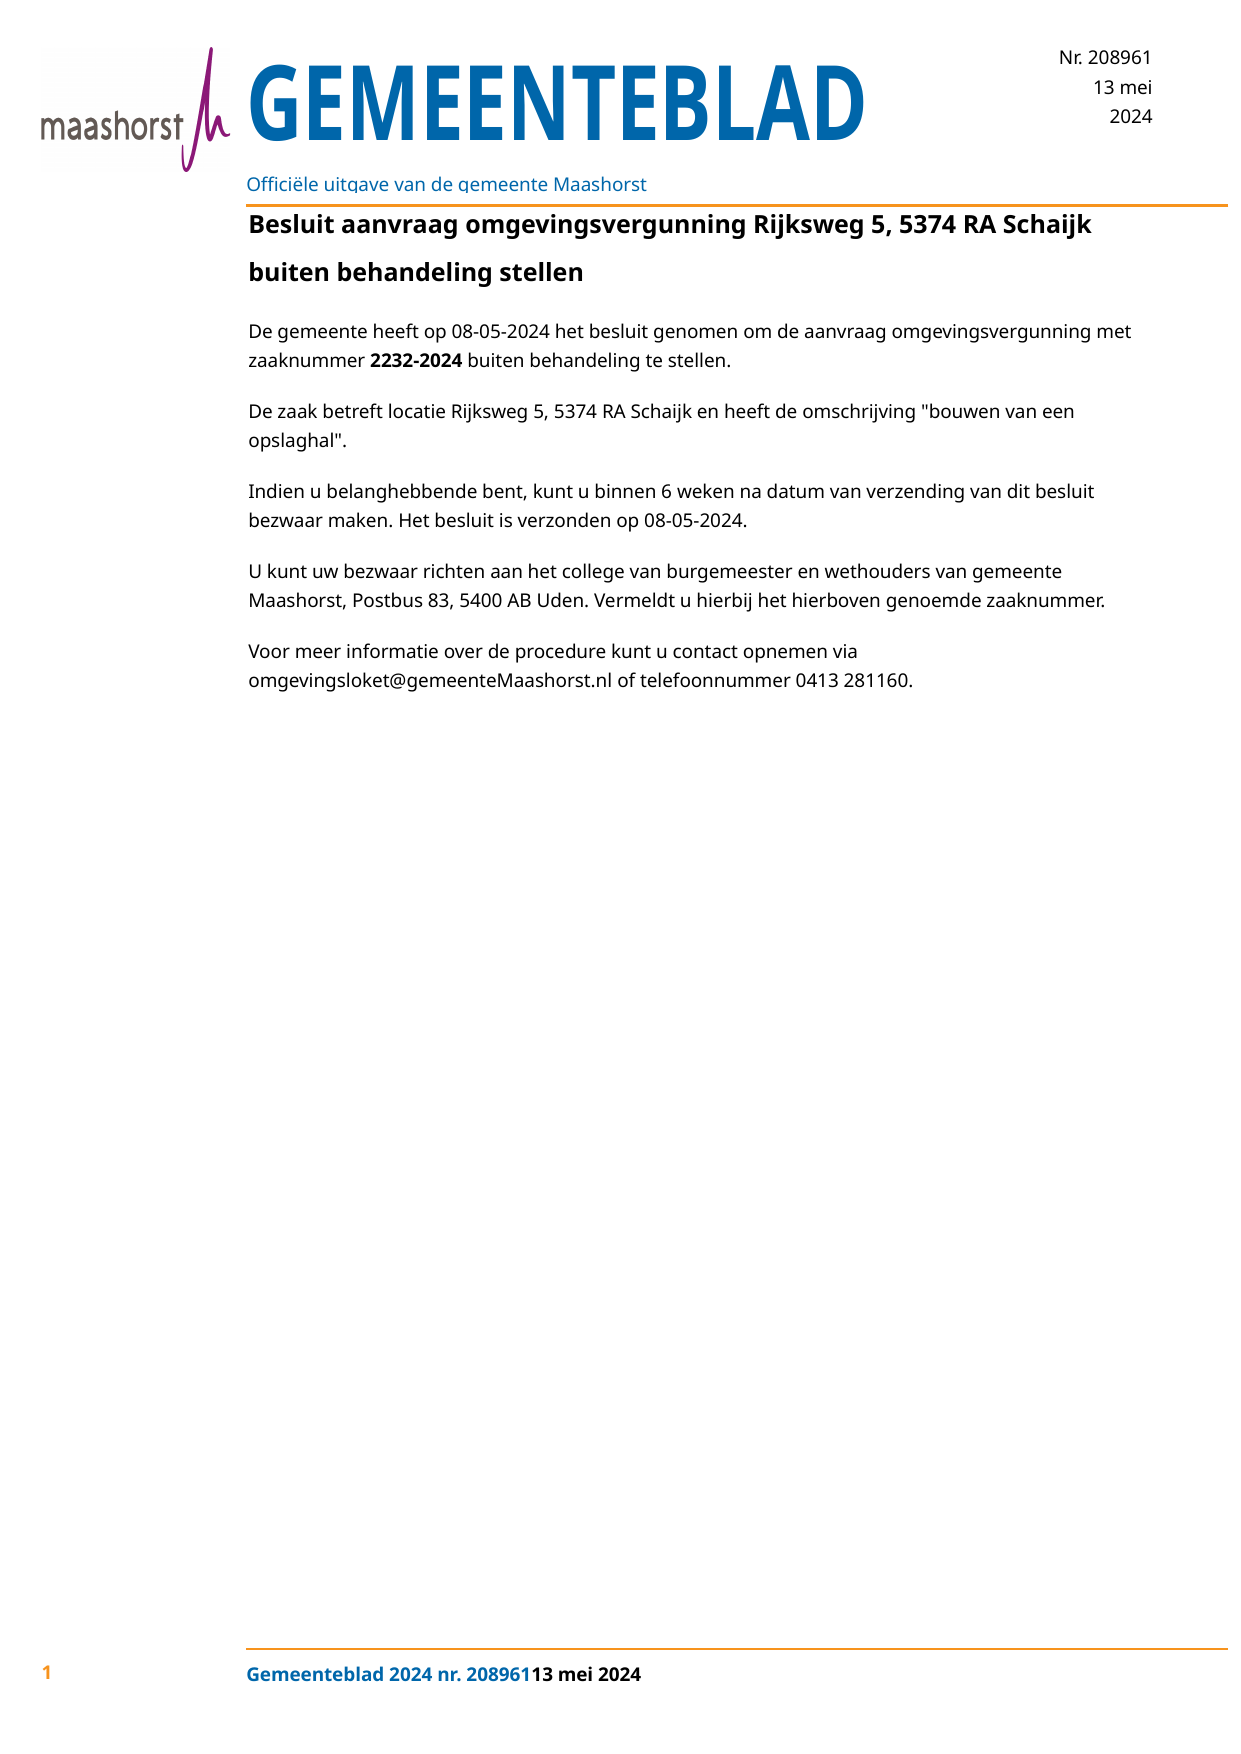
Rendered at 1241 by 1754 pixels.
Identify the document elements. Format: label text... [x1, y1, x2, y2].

text De zaak betreft locatie Rijksweg 5, 5374 RA Schaijk en heeft de omschrijving "bouwen van een opslaghal". [248, 398, 1152, 453]
text Voor meer informatie over de procedure kunt u contact opnemen via omgevingsloket@gemeenteMaashorst.nl of telefoonnummer 0413 281160. [248, 638, 1152, 693]
picture [41, 47, 231, 172]
text U kunt uw bezwaar richten aan het college van burgemeester en wethouders van gemeente Maashorst, Postbus 83, 5400 AB Uden. Vermeldt u hierbij het hierboven genoemde zaaknummer. [248, 558, 1152, 613]
text Besluit aanvraag omgevingsvergunning Rijksweg 5, 5374 RA Schaijk buiten behandeling stellen [248, 207, 1152, 288]
text De gemeente heeft op 08-05-2024 het besluit genomen om de aanvraag omgevingsvergunning met zaaknummer 2232-2024 buiten behandeling te stellen. [248, 318, 1152, 373]
text Indien u belanghebbende bent, kunt u binnen 6 weken na datum van verzending van dit besluit bezwaar maken. Het besluit is verzonden op 08-05-2024. [248, 478, 1152, 533]
